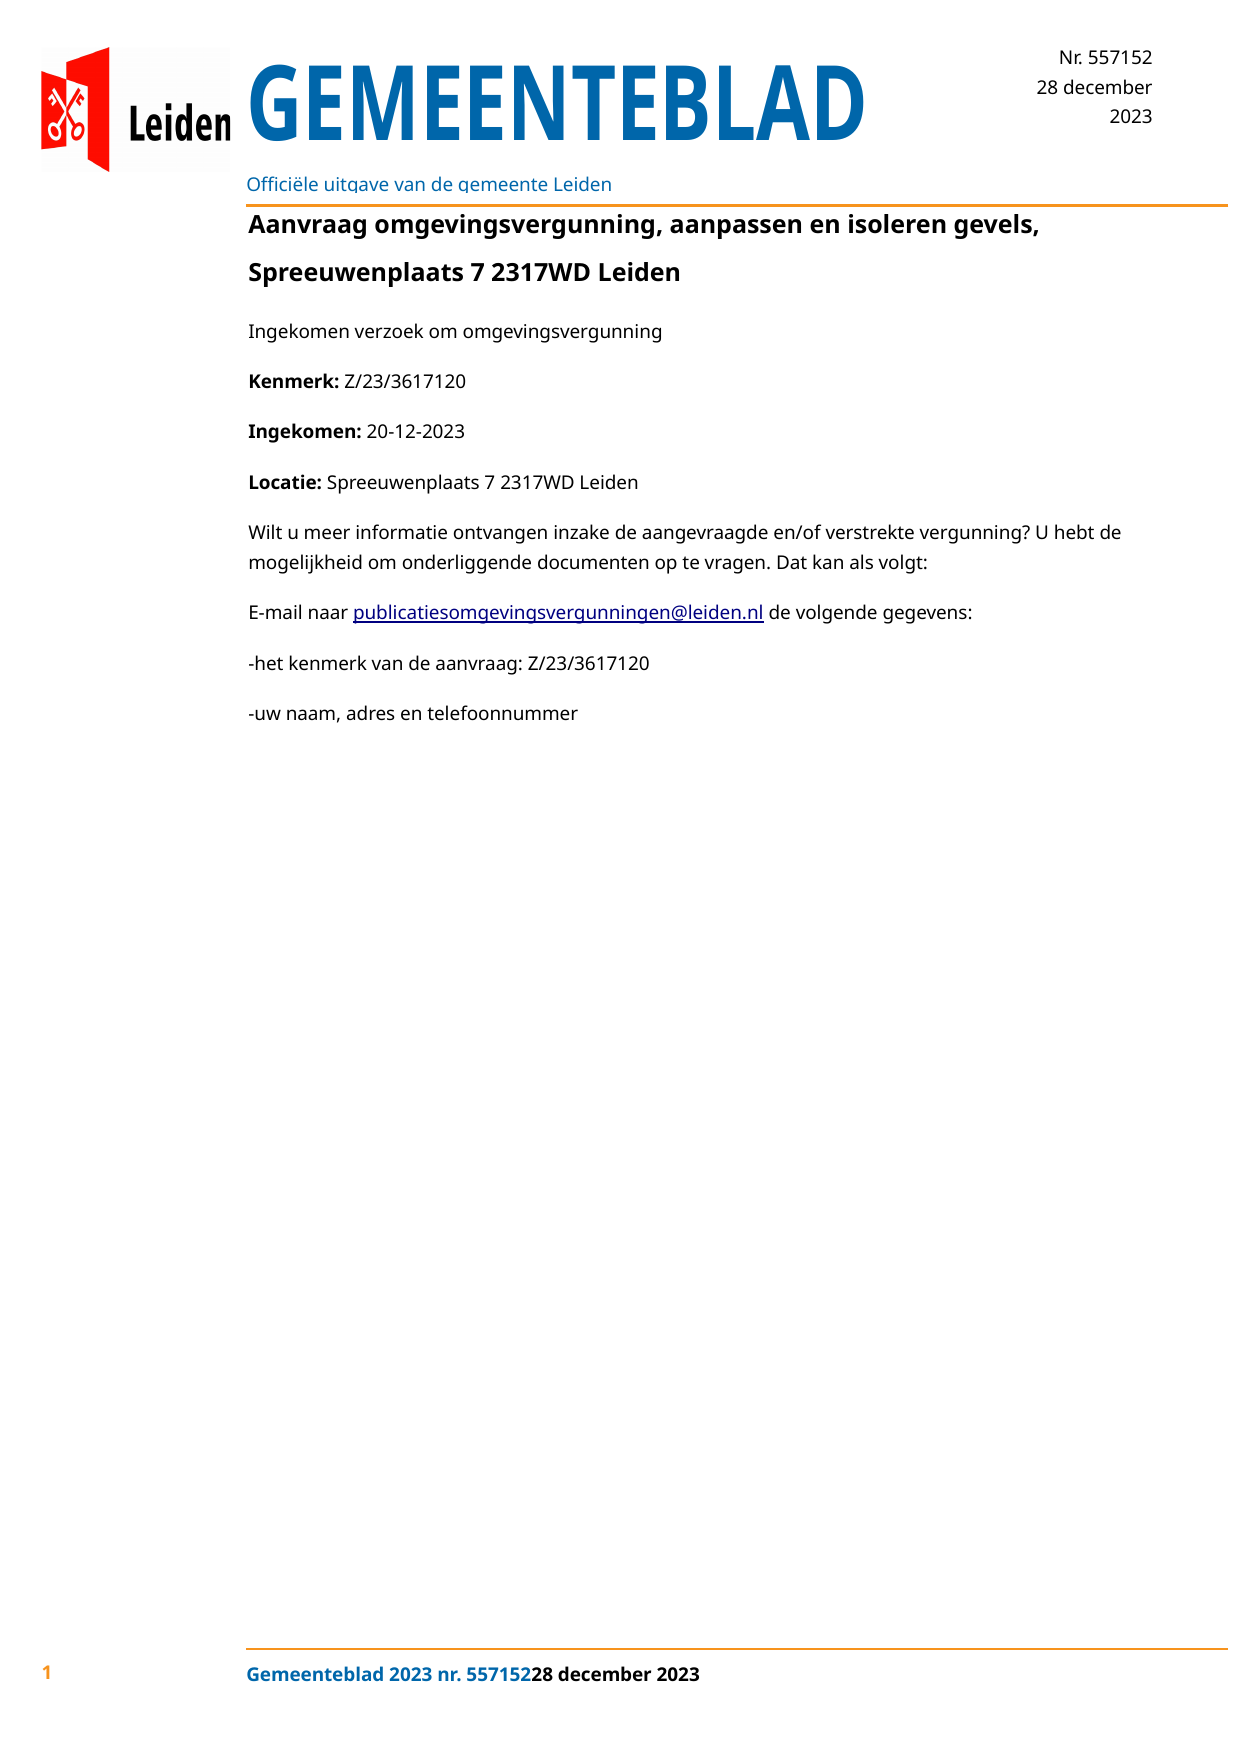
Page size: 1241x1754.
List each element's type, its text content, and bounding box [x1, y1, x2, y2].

text Locatie: Spreeuwenplaats 7 2317WD Leiden [248, 469, 1152, 495]
text E-mail naar publicatiesomgevingsvergunningen@leiden.nl de volgende gegevens: [248, 599, 1152, 625]
text Aanvraag omgevingsvergunning, aanpassen en isoleren gevels, Spreeuwenplaats 7 2317WD Leiden [248, 207, 1152, 288]
text Wilt u meer informatie ontvangen inzake de aangevraagde en/of verstrekte vergunning? U hebt de mogelijkheid om onderliggende documenten op te vragen. Dat kan als volgt: [248, 519, 1152, 575]
text Kenmerk: Z/23/3617120 [248, 368, 1152, 394]
text Ingekomen verzoek om omgevingsvergunning [248, 318, 1152, 344]
text Ingekomen: 20-12-2023 [248, 419, 1152, 444]
text -uw naam, adres en telefoonnummer [248, 700, 1152, 726]
picture [41, 47, 231, 172]
text -het kenmerk van de aanvraag: Z/23/3617120 [248, 650, 1152, 676]
